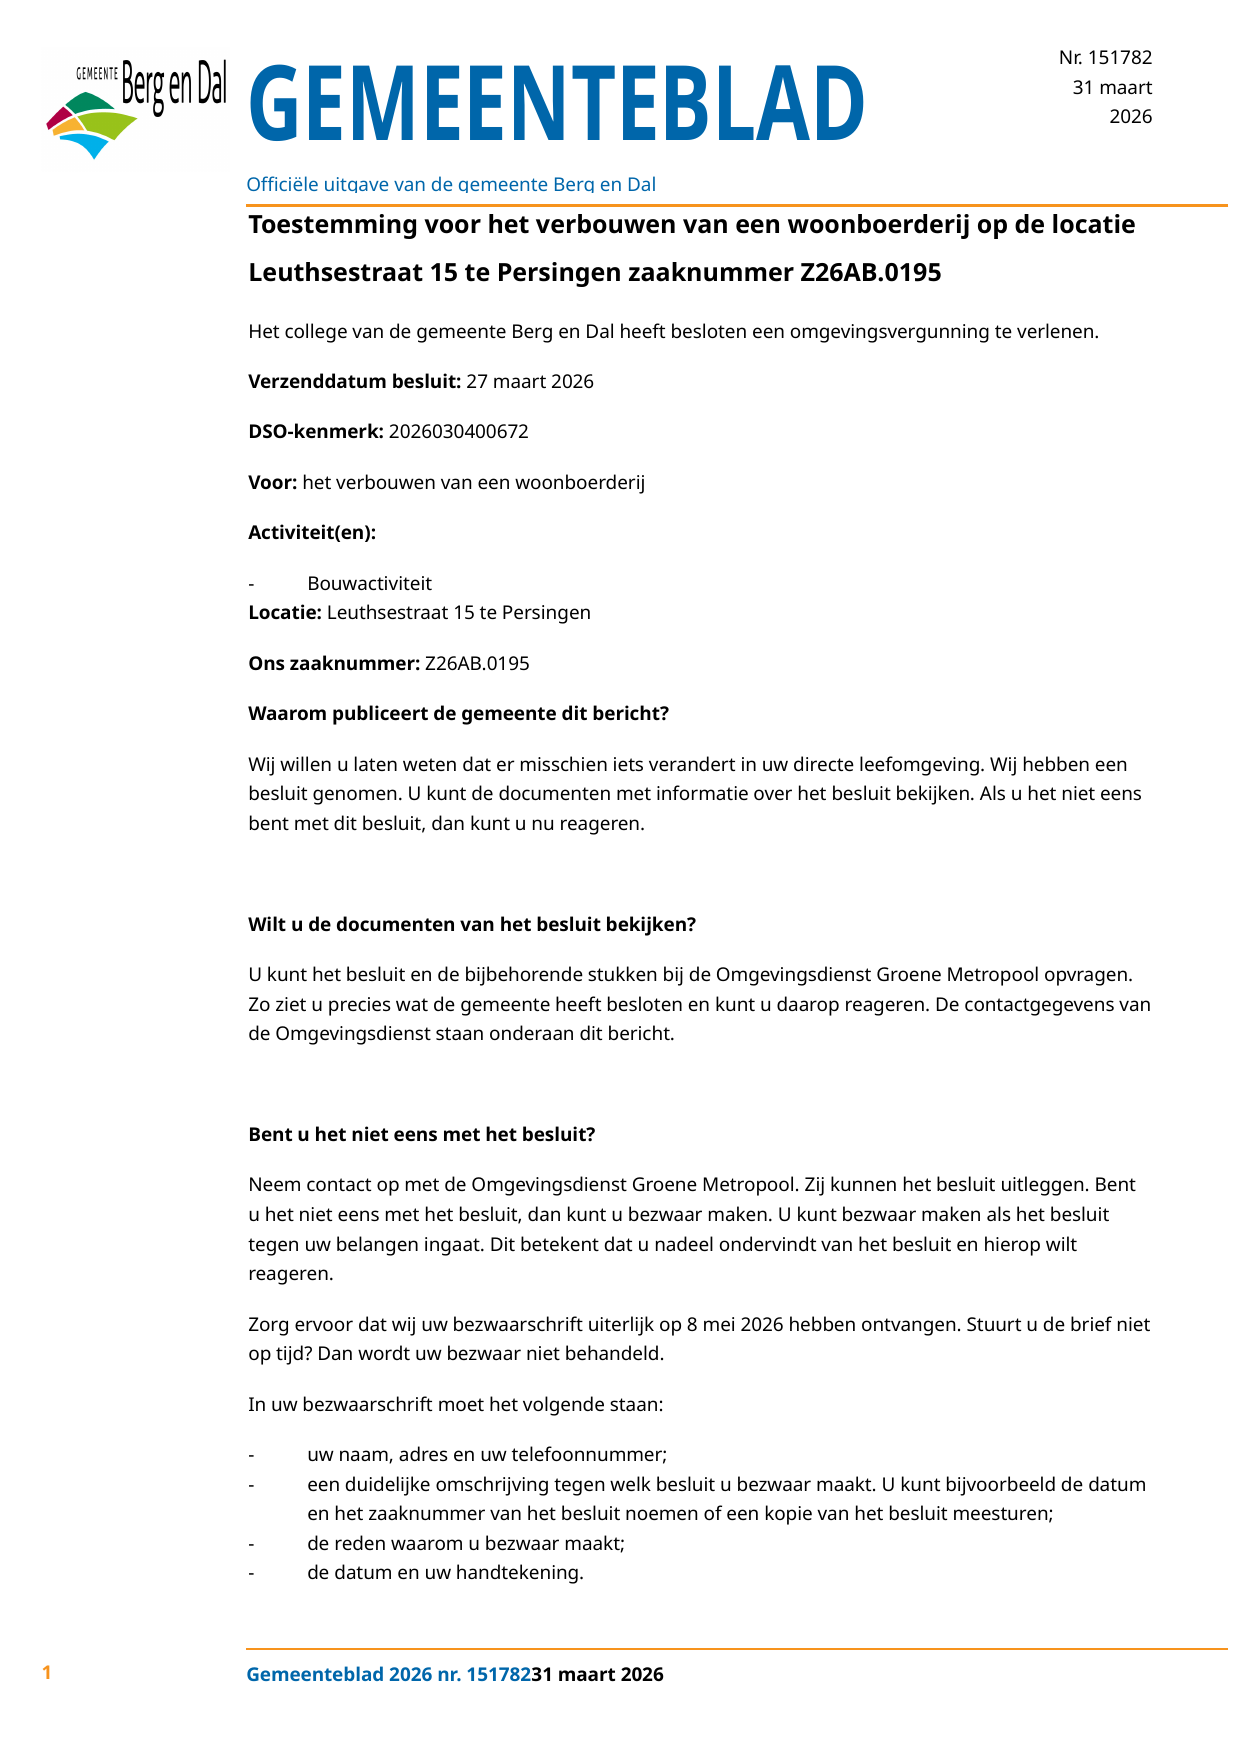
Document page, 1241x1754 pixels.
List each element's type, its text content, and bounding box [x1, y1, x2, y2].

list de datum en uw handtekening. [248, 1559, 1152, 1585]
list de reden waarom u bezwaar maakt; [248, 1530, 1152, 1556]
text Activiteit(en): [248, 519, 1152, 545]
list uw naam, adres en uw telefoonnummer; [248, 1441, 1152, 1467]
list Bouwactiviteit [248, 570, 1152, 596]
text Locatie: Leuthsestraat 15 te Persingen [248, 599, 1152, 625]
list een duidelijke omschrijving tegen welk besluit u bezwaar maakt. U kunt bijvoorbeeld de datum en het zaaknummer van het besluit noemen of een kopie van het besluit meesturen; [248, 1471, 1152, 1526]
picture [41, 47, 231, 172]
text Wij willen u laten weten dat er misschien iets verandert in uw directe leefomgeving. Wij hebben een besluit genomen. U kunt de documenten met informatie over het besluit bekijken. Als u het niet eens bent met dit besluit, dan kunt u nu reageren. [248, 751, 1152, 836]
text DSO-kenmerk: 2026030400672 [248, 419, 1152, 444]
text In uw bezwaarschrift moet het volgende staan: [248, 1391, 1152, 1417]
text Neem contact op met de Omgevingsdienst Groene Metropool. Zij kunnen het besluit uitleggen. Bent u het niet eens met het besluit, dan kunt u bezwaar maken. U kunt bezwaar maken als het besluit tegen uw belangen ingaat. Dit betekent dat u nadeel ondervindt van het besluit en hierop wilt reageren. [248, 1172, 1152, 1286]
text Zorg ervoor dat wij uw bezwaarschrift uiterlijk op 8 mei 2026 hebben ontvangen. Stuurt u de brief niet op tijd? Dan wordt uw bezwaar niet behandeld. [248, 1311, 1152, 1366]
text Het college van de gemeente Berg en Dal heeft besloten een omgevingsvergunning te verlenen. [248, 318, 1152, 344]
text Wilt u de documenten van het besluit bekijken? [248, 911, 1152, 937]
text Waarom publiceert de gemeente dit bericht? [248, 700, 1152, 726]
text Ons zaaknummer: Z26AB.0195 [248, 650, 1152, 676]
text Toestemming voor het verbouwen van een woonboerderij op de locatie Leuthsestraat 15 te Persingen zaaknummer Z26AB.0195 [248, 207, 1152, 288]
text U kunt het besluit en de bijbehorende stukken bij de Omgevingsdienst Groene Metropool opvragen. Zo ziet u precies wat de gemeente heeft besloten en kunt u daarop reageren. De contactgegevens van de Omgevingsdienst staan onderaan dit bericht. [248, 961, 1152, 1046]
text Bent u het niet eens met het besluit? [248, 1121, 1152, 1147]
text Verzenddatum besluit: 27 maart 2026 [248, 368, 1152, 394]
text Voor: het verbouwen van een woonboerderij [248, 469, 1152, 495]
